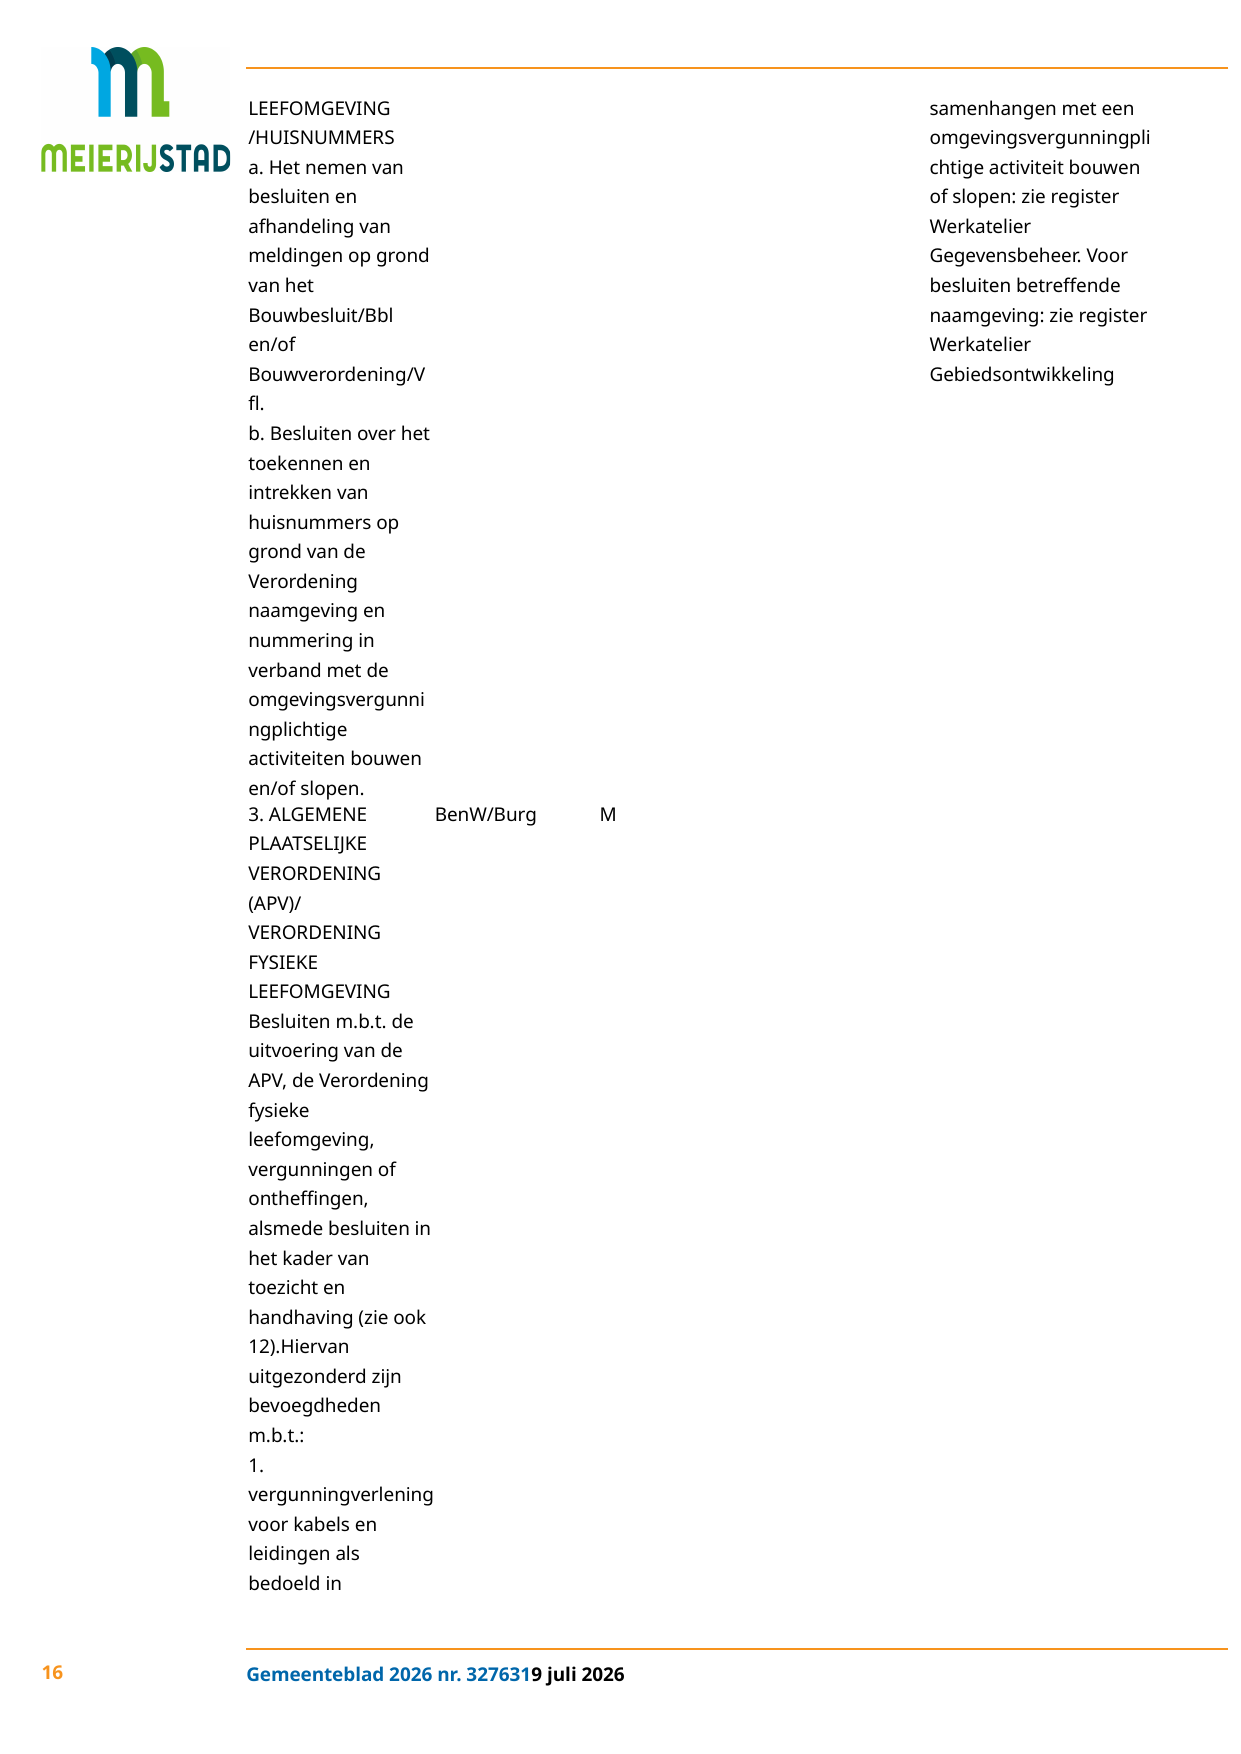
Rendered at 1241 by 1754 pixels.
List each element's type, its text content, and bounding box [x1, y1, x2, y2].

table_cell 3. ALGEMENE PLAATSELIJKE VERORDENING (APV)/ VERORDENING FYSIEKE LEEFOMGEVING Besluiten m.b.t. de uitvoering van de APV, de Verordening fysieke leefomgeving, vergunningen of ontheffingen, alsmede besluiten in het kader van toezicht en handhaving (zie ook 12).Hiervan uitgezonderd zijn bevoegdheden m.b.t.: 1. vergunningverlening voor kabels en leidingen als bedoeld in [248, 801, 434, 1596]
table_cell [764, 801, 929, 1596]
table_cell M [599, 801, 764, 1596]
picture [41, 47, 231, 172]
table_cell [599, 95, 764, 801]
table_cell [929, 801, 1152, 1596]
table_cell [764, 95, 929, 801]
table_cell LEEFOMGEVING /HUISNUMMERS a. Het nemen van besluiten en afhandeling van meldingen op grond van het Bouwbesluit/Bbl en/of Bouwverordening/Vfl. b. Besluiten over het toekennen en intrekken van huisnummers op grond van de Verordening naamgeving en nummering in verband met de omgevingsvergunningplichtige activiteiten bouwen en/of slopen. [248, 95, 434, 801]
table_cell [435, 95, 599, 801]
table_cell BenW/Burg [435, 801, 599, 1596]
table_cell samenhangen met een omgevingsvergunningplichtige activiteit bouwen of slopen: zie register Werkatelier Gegevensbeheer. Voor besluiten betreffende naamgeving: zie register Werkatelier Gebiedsontwikkeling [929, 95, 1152, 801]
